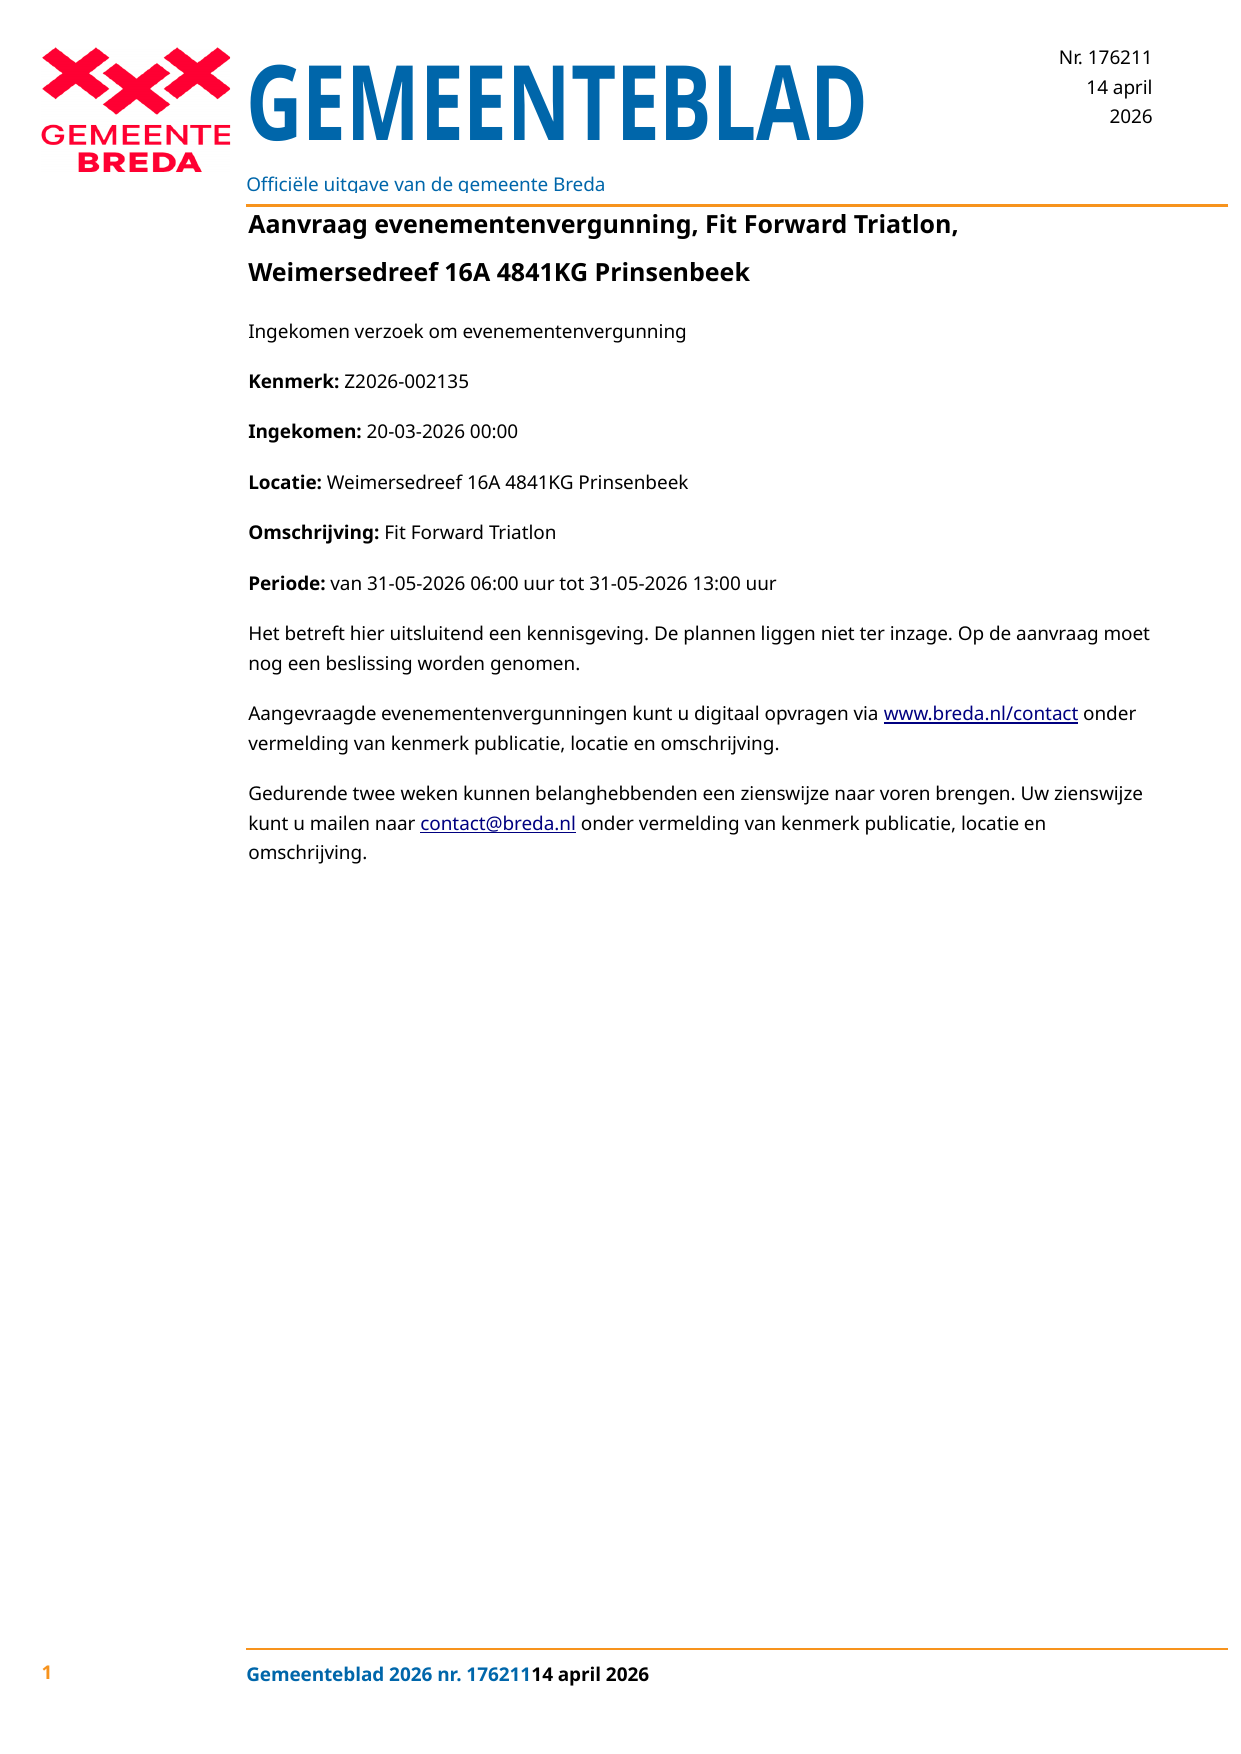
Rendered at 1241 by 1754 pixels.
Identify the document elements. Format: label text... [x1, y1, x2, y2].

text Ingekomen verzoek om evenementenvergunning [248, 318, 1152, 344]
text Omschrijving: Fit Forward Triatlon [248, 519, 1152, 545]
text Aangevraagde evenementenvergunningen kunt u digitaal opvragen via www.breda.nl/contact onder vermelding van kenmerk publicatie, locatie en omschrijving. [248, 700, 1152, 756]
text Ingekomen: 20-03-2026 00:00 [248, 419, 1152, 444]
text Aanvraag evenementenvergunning, Fit Forward Triatlon, Weimersedreef 16A 4841KG Prinsenbeek [248, 207, 1152, 288]
text Kenmerk: Z2026-002135 [248, 368, 1152, 394]
text Gedurende twee weken kunnen belanghebbenden een zienswijze naar voren brengen. Uw zienswijze kunt u mailen naar contact@breda.nl onder vermelding van kenmerk publicatie, locatie en omschrijving. [248, 780, 1152, 865]
picture [41, 47, 231, 172]
text Het betreft hier uitsluitend een kennisgeving. De plannen liggen niet ter inzage. Op de aanvraag moet nog een beslissing worden genomen. [248, 620, 1152, 676]
text Locatie: Weimersedreef 16A 4841KG Prinsenbeek [248, 469, 1152, 495]
text Periode: van 31-05-2026 06:00 uur tot 31-05-2026 13:00 uur [248, 570, 1152, 596]
